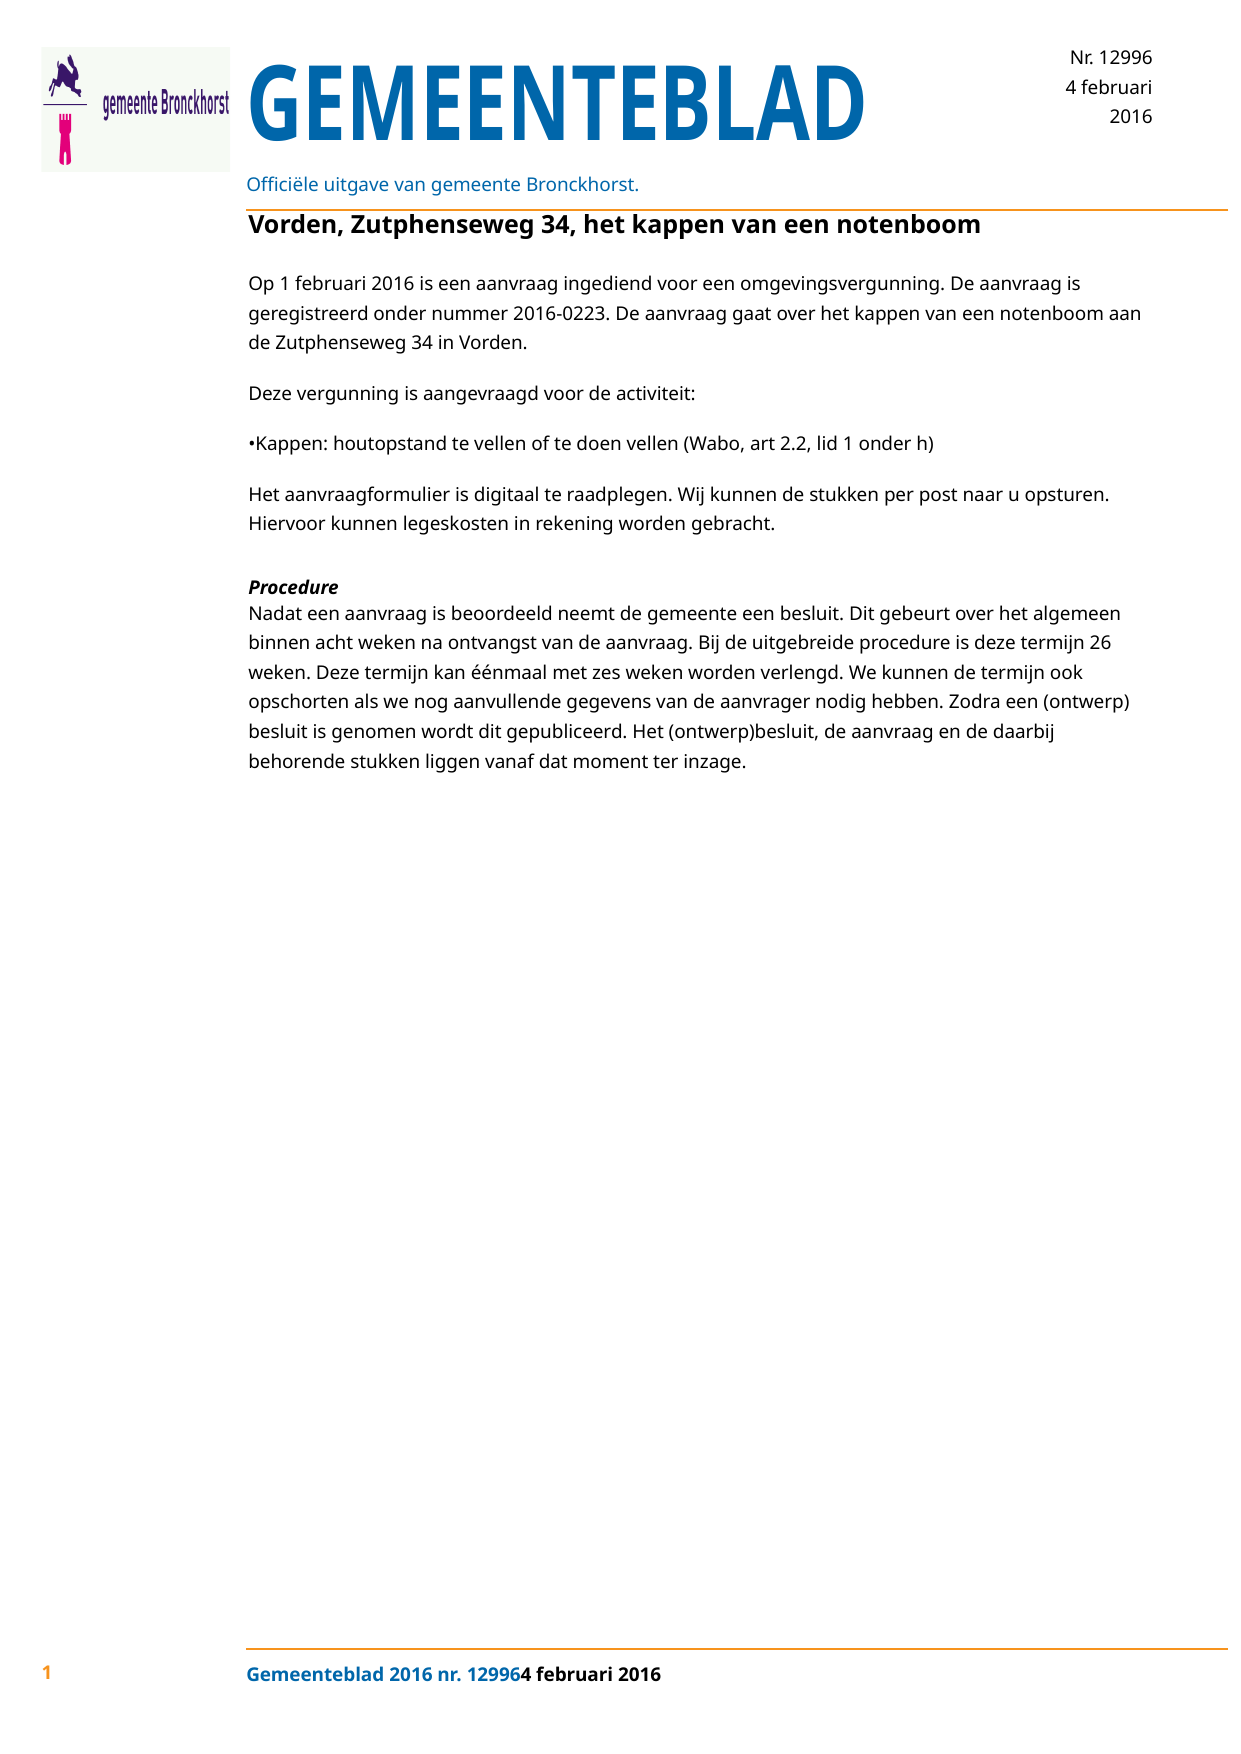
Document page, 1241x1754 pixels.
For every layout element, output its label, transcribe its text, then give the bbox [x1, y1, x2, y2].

text Vorden, Zutphenseweg 34, het kappen van een notenboom [248, 211, 1152, 241]
text Nadat een aanvraag is beoordeeld neemt de gemeente een besluit. Dit gebeurt over het algemeen binnen acht weken na ontvangst van de aanvraag. Bij de uitgebreide procedure is deze termijn 26 weken. Deze termijn kan éénmaal met zes weken worden verlengd. We kunnen de termijn ook opschorten als we nog aanvullende gegevens van de aanvrager nodig hebben. Zodra een (ontwerp) besluit is genomen wordt dit gepubliceerd. Het (ontwerp)besluit, de aanvraag en de daarbij behorende stukken liggen vanaf dat moment ter inzage. [248, 600, 1152, 774]
text Op 1 februari 2016 is een aanvraag ingediend voor een omgevingsvergunning. De aanvraag is geregistreerd onder nummer 2016-0223. De aanvraag gaat over het kappen van een notenboom aan de Zutphenseweg 34 in Vorden. [248, 270, 1152, 355]
text Het aanvraagformulier is digitaal te raadplegen. Wij kunnen de stukken per post naar u opsturen. Hiervoor kunnen legeskosten in rekening worden gebracht. [248, 481, 1152, 536]
text Procedure [248, 574, 1152, 600]
text Deze vergunning is aangevraagd voor de activiteit: [248, 380, 1152, 406]
text •Kappen: houtopstand te vellen of te doen vellen (Wabo, art 2.2, lid 1 onder h) [248, 430, 1152, 456]
picture [41, 47, 231, 172]
